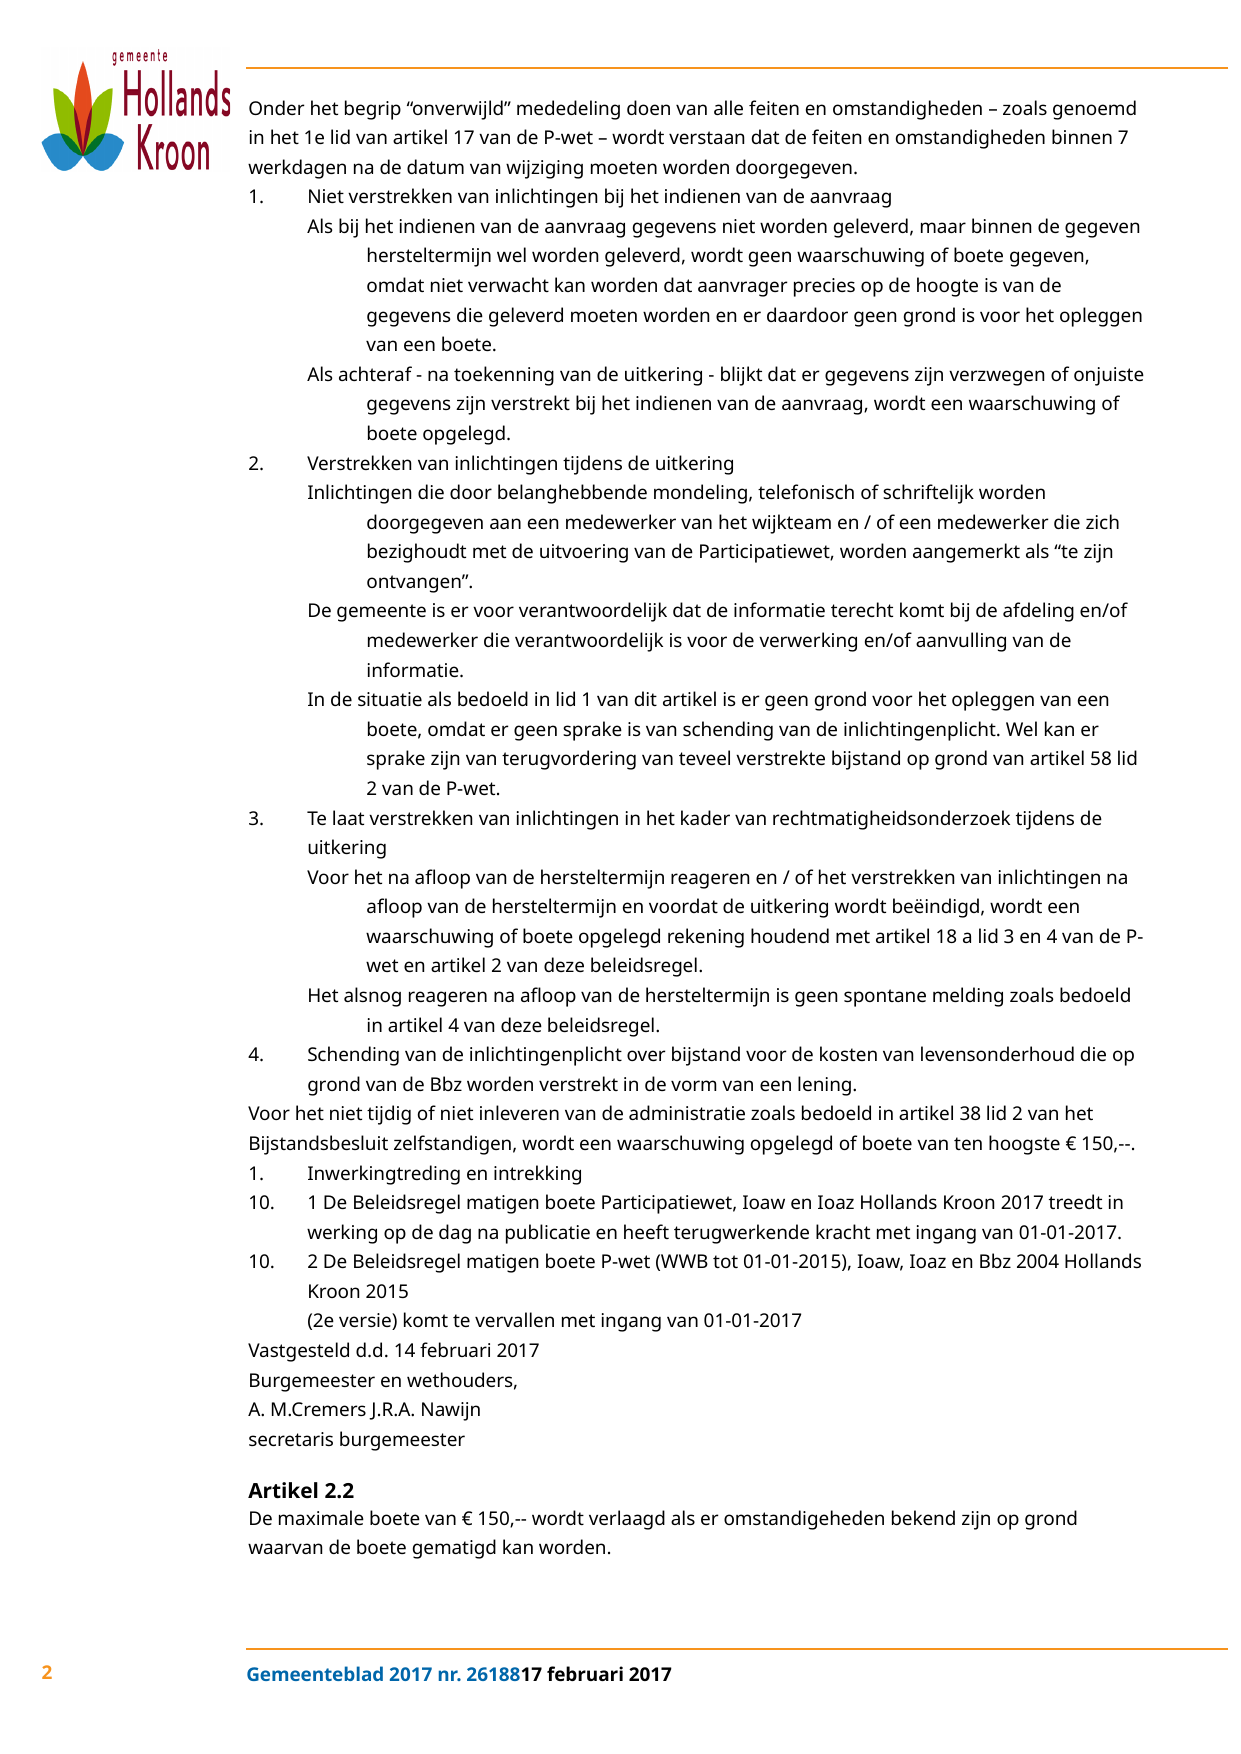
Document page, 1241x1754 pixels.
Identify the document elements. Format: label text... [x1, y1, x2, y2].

text Artikel 2.2 [248, 1476, 1152, 1505]
list Het alsnog reageren na afloop van de hersteltermijn is geen spontane melding zoals bedoeld in artikel 4 van deze beleidsregel. [307, 982, 1152, 1038]
list werking op de dag na publicatie en heeft terugwerkende kracht met ingang van 01-01-2017. [248, 1219, 1152, 1245]
list In de situatie als bedoeld in lid 1 van dit artikel is er geen grond voor het opleggen van een boete, omdat er geen sprake is van schending van de inlichtingenplicht. Wel kan er sprake zijn van terugvordering van teveel verstrekte bijstand op grond van artikel 58 lid 2 van de P-wet. [307, 686, 1152, 801]
text A. M.Cremers J.R.A. Nawijn [248, 1396, 1152, 1422]
text Burgemeester en wethouders, [248, 1367, 1152, 1393]
list Te laat verstrekken van inlichtingen in het kader van rechtmatigheidsonderzoek tijdens de uitkering [248, 805, 1152, 860]
list Inlichtingen die door belanghebbende mondeling, telefonisch of schriftelijk worden doorgegeven aan een medewerker van het wijkteam en / of een medewerker die zich bezighoudt met de uitvoering van de Participatiewet, worden aangemerkt als “te zijn ontvangen”. [307, 479, 1152, 594]
list Verstrekken van inlichtingen tijdens de uitkering [248, 450, 1152, 476]
text secretaris burgemeester [248, 1426, 1152, 1452]
picture [41, 47, 231, 172]
list De gemeente is er voor verantwoordelijk dat de informatie terecht komt bij de afdeling en/of medewerker die verantwoordelijk is voor de verwerking en/of aanvulling van de informatie. [307, 598, 1152, 683]
text Voor het niet tijdig of niet inleveren van de administratie zoals bedoeld in artikel 38 lid 2 van het Bijstandsbesluit zelfstandigen, wordt een waarschuwing opgelegd of boete van ten hoogste € 150,--. [248, 1101, 1152, 1156]
list Schending van de inlichtingenplicht over bijstand voor de kosten van levensonderhoud die op grond van de Bbz worden verstrekt in de vorm van een lening. [248, 1041, 1152, 1097]
list Voor het na afloop van de hersteltermijn reageren en / of het verstrekken van inlichtingen na afloop van de hersteltermijn en voordat de uitkering wordt beëindigd, wordt een waarschuwing of boete opgelegd rekening houdend met artikel 18 a lid 3 en 4 van de P-wet en artikel 2 van deze beleidsregel. [307, 864, 1152, 978]
list Inwerkingtreding en intrekking [248, 1160, 1152, 1186]
list Als bij het indienen van de aanvraag gegevens niet worden geleverd, maar binnen de gegeven hersteltermijn wel worden geleverd, wordt geen waarschuwing of boete gegeven, omdat niet verwacht kan worden dat aanvrager precies op de hoogte is van de gegevens die geleverd moeten worden en er daardoor geen grond is voor het opleggen van een boete. [307, 213, 1152, 357]
list 1 De Beleidsregel matigen boete Participatiewet, Ioaw en Ioaz Hollands Kroon 2017 treedt in [248, 1189, 1152, 1215]
list Niet verstrekken van inlichtingen bij het indienen van de aanvraag [248, 183, 1152, 209]
text Vastgesteld d.d. 14 februari 2017 [248, 1337, 1152, 1363]
text De maximale boete van € 150,-- wordt verlaagd als er omstandigeheden bekend zijn op grond waarvan de boete gematigd kan worden. [248, 1505, 1152, 1560]
list 2 De Beleidsregel matigen boete P-wet (WWB tot 01-01-2015), Ioaw, Ioaz en Bbz 2004 Hollands Kroon 2015 [248, 1248, 1152, 1304]
list (2e versie) komt te vervallen met ingang van 01-01-2017 [248, 1308, 1152, 1333]
list Als achteraf - na toekenning van de uitkering - blijkt dat er gegevens zijn verzwegen of onjuiste gegevens zijn verstrekt bij het indienen van de aanvraag, wordt een waarschuwing of boete opgelegd. [307, 361, 1152, 446]
text Onder het begrip “onverwijld” mededeling doen van alle feiten en omstandigheden – zoals genoemd in het 1e lid van artikel 17 van de P-wet – wordt verstaan dat de feiten en omstandigheden binnen 7 werkdagen na de datum van wijziging moeten worden doorgegeven. [248, 95, 1152, 180]
